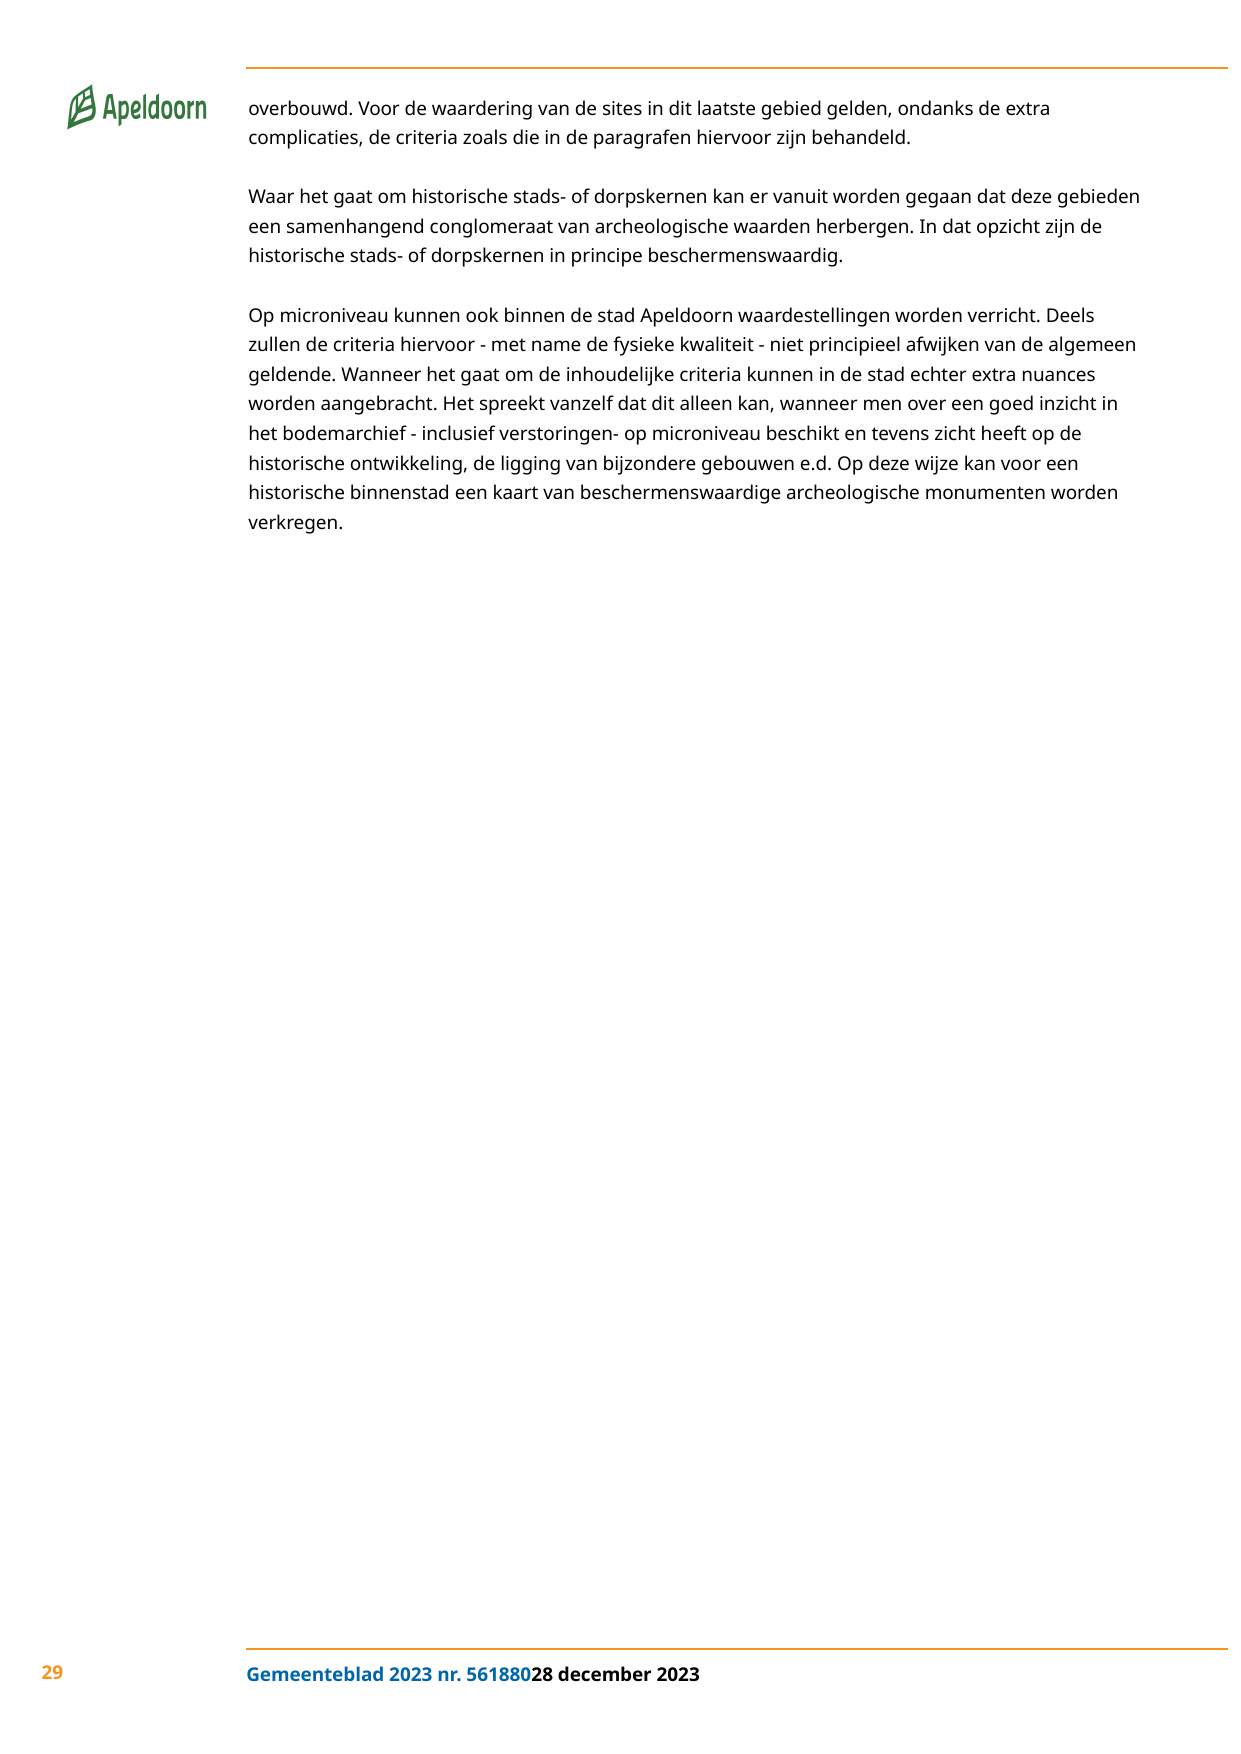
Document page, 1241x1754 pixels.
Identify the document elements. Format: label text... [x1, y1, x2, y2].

text Waar het gaat om historische stads- of dorpskernen kan er vanuit worden gegaan dat deze gebieden een samenhangend conglomeraat van archeologische waarden herbergen. In dat opzicht zijn de historische stads- of dorpskernen in principe beschermenswaardig. [248, 183, 1152, 268]
text Op microniveau kunnen ook binnen de stad Apeldoorn waardestellingen worden verricht. Deels zullen de criteria hiervoor - met name de fysieke kwaliteit - niet principieel afwijken van de algemeen geldende. Wanneer het gaat om de inhoudelijke criteria kunnen in de stad echter extra nuances worden aangebracht. Het spreekt vanzelf dat dit alleen kan, wanneer men over een goed inzicht in het bodemarchief - inclusief verstoringen- op microniveau beschikt en tevens zicht heeft op de historische ontwikkeling, de ligging van bijzondere gebouwen e.d. Op deze wijze kan voor een historische binnenstad een kaart van beschermenswaardige archeologische monumenten worden verkregen. [248, 302, 1152, 535]
picture [41, 47, 231, 172]
text overbouwd. Voor de waardering van de sites in dit laatste gebied gelden, ondanks de extra complicaties, de criteria zoals die in de paragrafen hiervoor zijn behandeld. [248, 95, 1152, 150]
